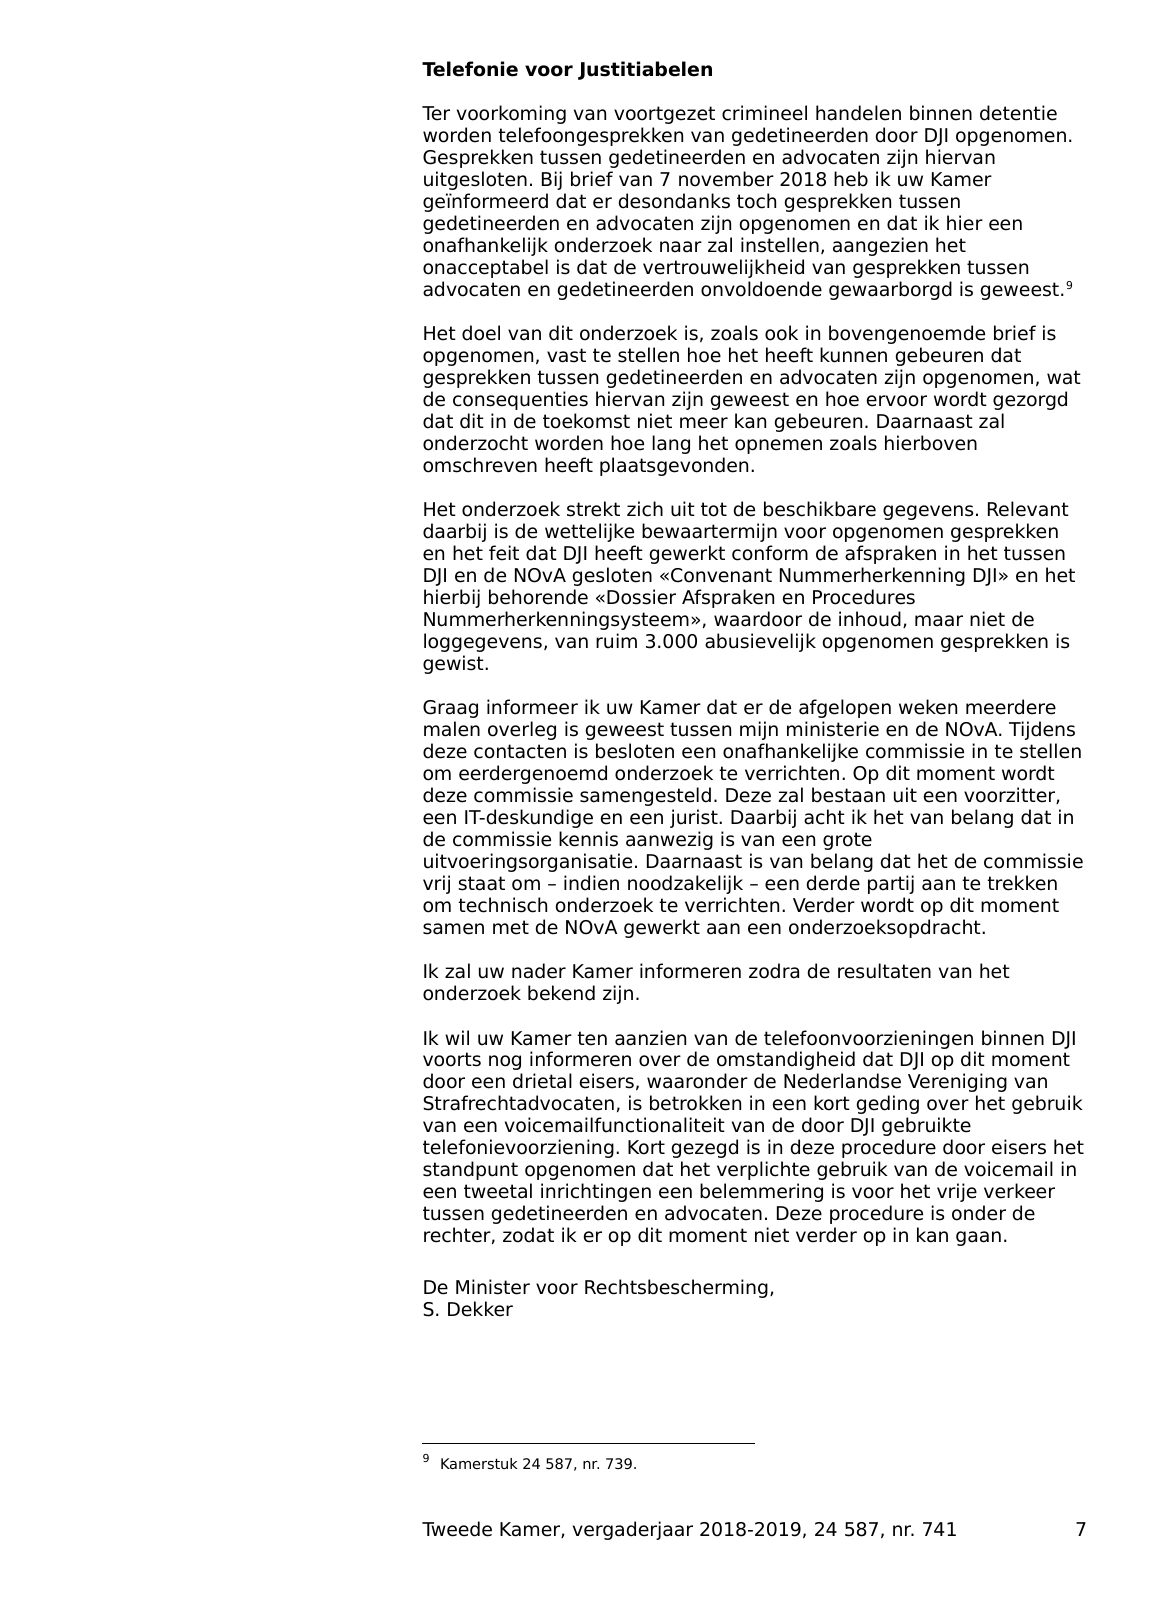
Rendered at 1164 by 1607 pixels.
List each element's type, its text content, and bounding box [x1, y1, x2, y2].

text Ik wil uw Kamer ten aanzien van de telefoonvoorzieningen binnen DJI voorts nog informeren over de omstandigheid dat DJI op dit moment door een drietal eisers, waaronder de Nederlandse Vereniging van Strafrechtadvocaten, is betrokken in een kort geding over het gebruik van een voicemailfunctionaliteit van de door DJI gebruikte telefonievoorziening. Kort gezegd is in deze procedure door eisers het standpunt opgenomen dat het verplichte gebruik van de voicemail in een tweetal inrichtingen een belemmering is voor het vrije verkeer tussen gedetineerden en advocaten. Deze procedure is onder de rechter, zodat ik er op dit moment niet verder op in kan gaan. [422, 1027, 1087, 1247]
text Ik zal uw nader Kamer informeren zodra de resultaten van het onderzoek bekend zijn. [422, 961, 1087, 1005]
text De Minister voor Rechtsbescherming, S. Dekker [422, 1277, 1087, 1321]
text Ter voorkoming van voortgezet crimineel handelen binnen detentie worden telefoongesprekken van gedetineerden door DJI opgenomen. Gesprekken tussen gedetineerden en advocaten zijn hiervan uitgesloten. Bij brief van 7 november 2018 heb ik uw Kamer geïnformeerd dat er desondanks toch gesprekken tussen gedetineerden en advocaten zijn opgenomen en dat ik hier een onafhankelijk onderzoek naar zal instellen, aangezien het onacceptabel is dat de vertrouwelijkheid van gesprekken tussen advocaten en gedetineerden onvoldoende gewaarborgd is geweest. [422, 103, 1087, 301]
subtitle Telefonie voor Justitiabelen [422, 59, 1087, 81]
text Graag informeer ik uw Kamer dat er de afgelopen weken meerdere malen overleg is geweest tussen mijn ministerie en de NOvA. Tijdens deze contacten is besloten een onafhankelijke commissie in te stellen om eerdergenoemd onderzoek te verrichten. Op dit moment wordt deze commissie samengesteld. Deze zal bestaan uit een voorzitter, een IT-deskundige en een jurist. Daarbij acht ik het van belang dat in de commissie kennis aanwezig is van een grote uitvoeringsorganisatie. Daarnaast is van belang dat het de commissie vrij staat om – indien noodzakelijk – een derde partij aan te trekken om technisch onderzoek te verrichten. Verder wordt op dit moment samen met de NOvA gewerkt aan een onderzoeksopdracht. [422, 697, 1087, 939]
text Het onderzoek strekt zich uit tot de beschikbare gegevens. Relevant daarbij is de wettelijke bewaartermijn voor opgenomen gesprekken en het feit dat DJI heeft gewerkt conform de afspraken in het tussen DJI en de NOvA gesloten «Convenant Nummerherkenning DJI» en het hierbij behorende «Dossier Afspraken en Procedures Nummerherkenningsysteem», waardoor de inhoud, maar niet de loggegevens, van ruim 3.000 abusievelijk opgenomen gesprekken is gewist. [422, 499, 1087, 675]
text Het doel van dit onderzoek is, zoals ook in bovengenoemde brief is opgenomen, vast te stellen hoe het heeft kunnen gebeuren dat gesprekken tussen gedetineerden en advocaten zijn opgenomen, wat de consequenties hiervan zijn geweest en hoe ervoor wordt gezorgd dat dit in de toekomst niet meer kan gebeuren. Daarnaast zal onderzocht worden hoe lang het opnemen zoals hierboven omschreven heeft plaatsgevonden. [422, 323, 1087, 477]
text Kamerstuk 24 587, nr. 739. [422, 1452, 1087, 1474]
